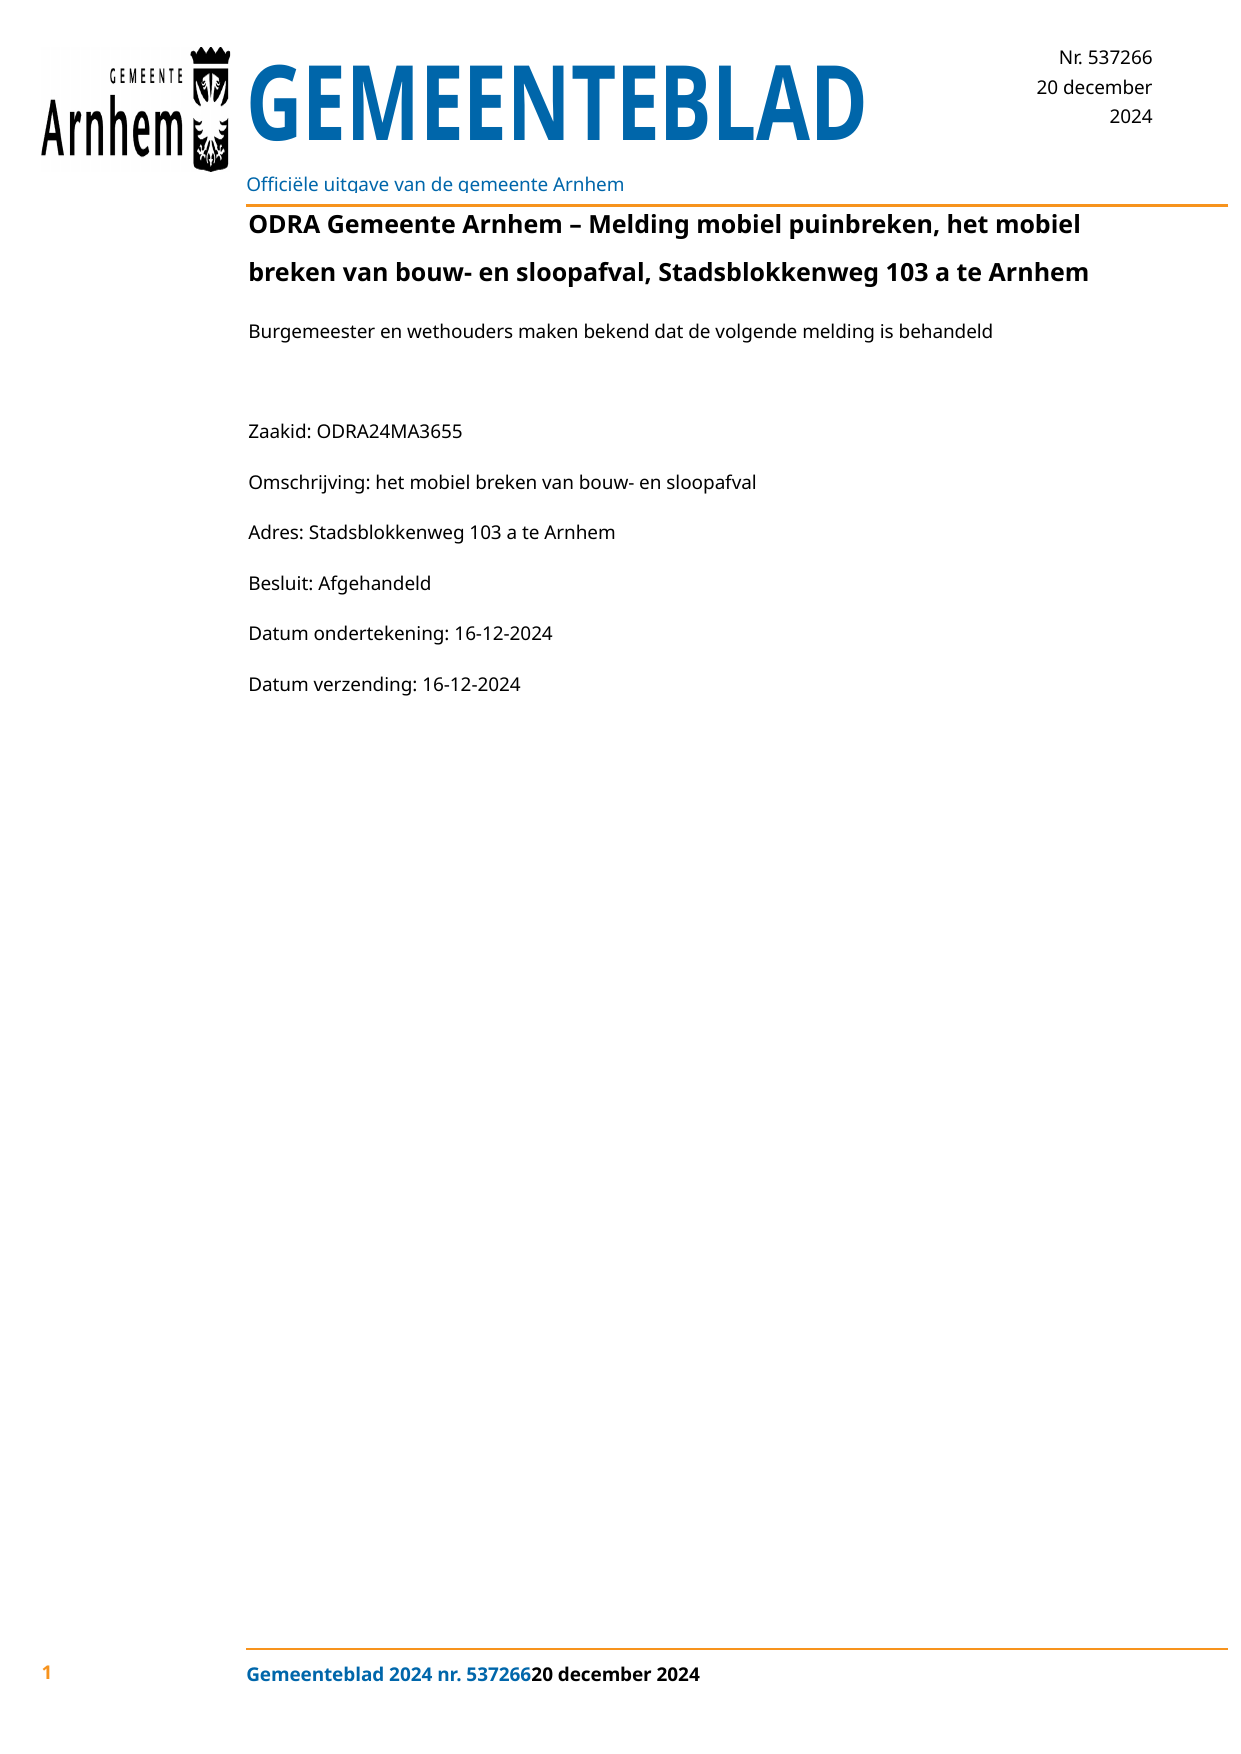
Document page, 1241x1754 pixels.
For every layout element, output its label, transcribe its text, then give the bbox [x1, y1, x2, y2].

text Datum ondertekening: 16-12-2024 [248, 620, 1152, 646]
text ODRA Gemeente Arnhem – Melding mobiel puinbreken, het mobiel breken van bouw- en sloopafval, Stadsblokkenweg 103 a te Arnhem [248, 207, 1152, 288]
text Zaakid: ODRA24MA3655 [248, 419, 1152, 444]
text Burgemeester en wethouders maken bekend dat de volgende melding is behandeld [248, 318, 1152, 344]
text Besluit: Afgehandeld [248, 570, 1152, 596]
picture [41, 47, 231, 172]
text Datum verzending: 16-12-2024 [248, 671, 1152, 697]
text Omschrijving: het mobiel breken van bouw- en sloopafval [248, 469, 1152, 495]
text Adres: Stadsblokkenweg 103 a te Arnhem [248, 519, 1152, 545]
